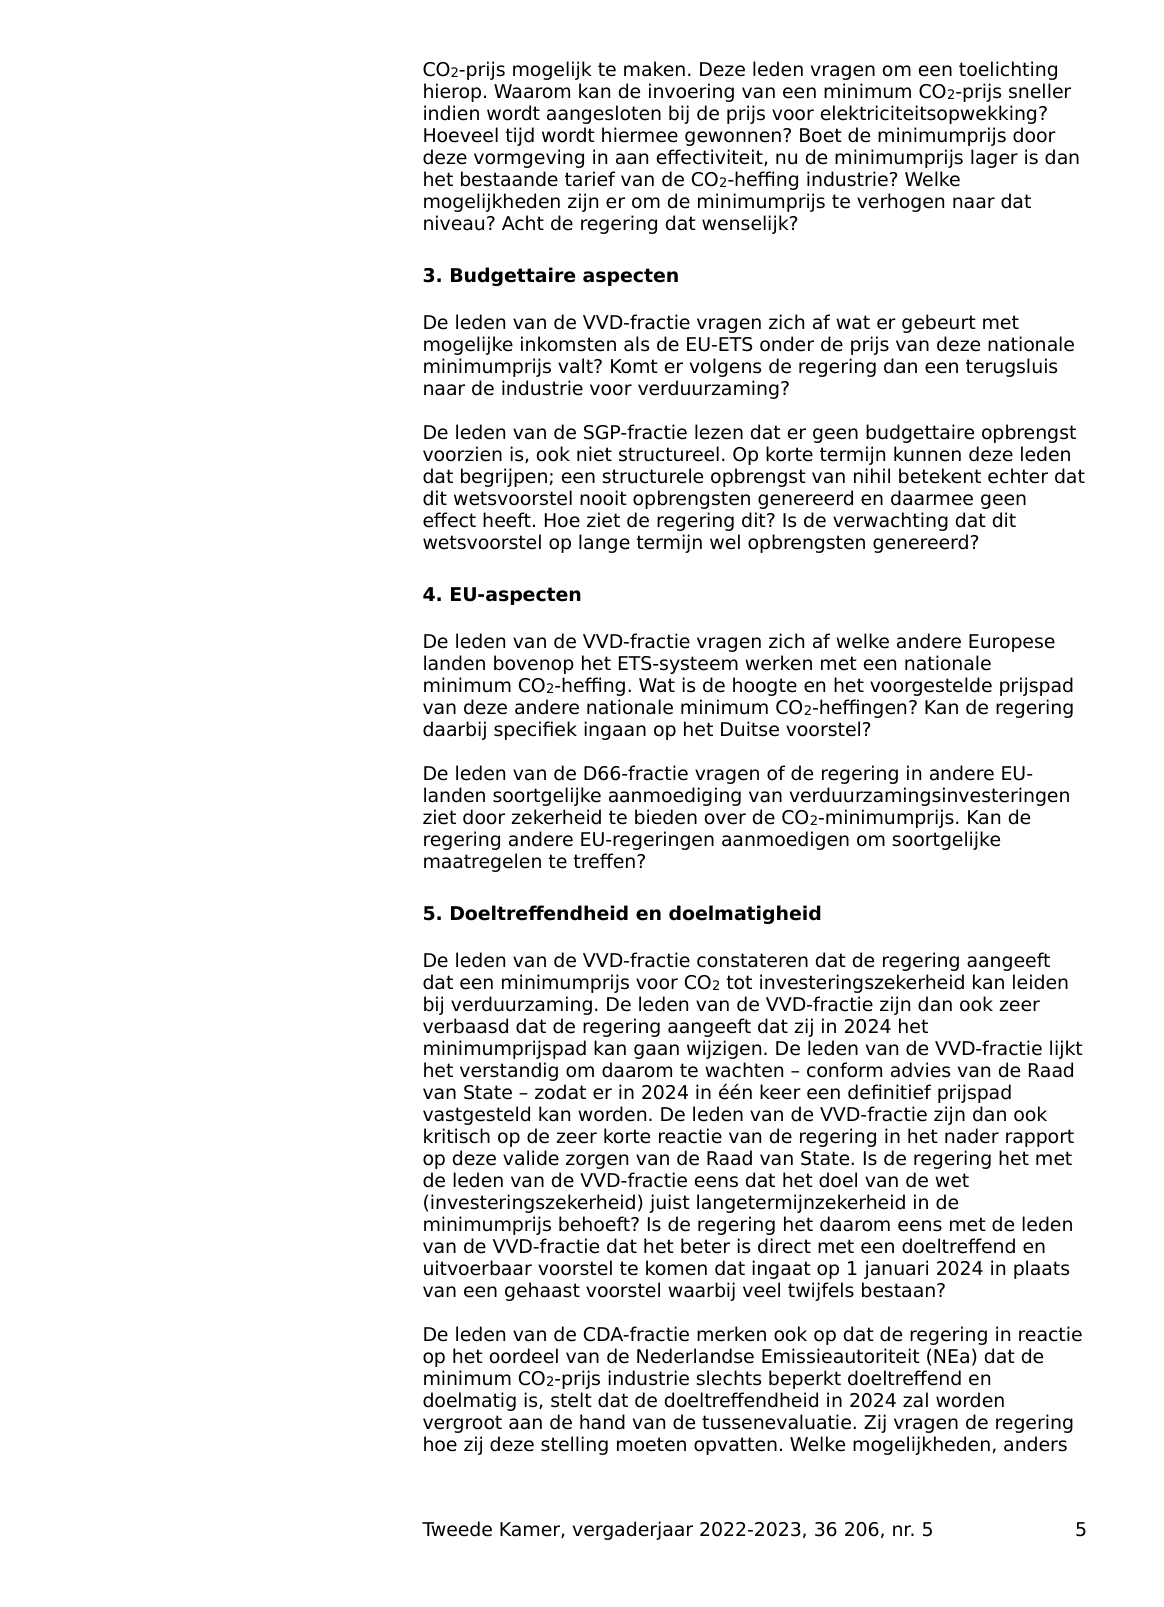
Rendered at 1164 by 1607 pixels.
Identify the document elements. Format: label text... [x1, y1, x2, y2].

subtitle 5. Doeltreffendheid en doelmatigheid [422, 903, 1087, 925]
text De leden van de VVD-fractie vragen zich af wat er gebeurt met mogelijke inkomsten als de EU-ETS onder de prijs van deze nationale minimumprijs valt? Komt er volgens de regering dan een terugsluis naar de industrie voor verduurzaming? [422, 312, 1087, 400]
text De leden van de D66-fractie vragen of de regering in andere EU-landen soortgelijke aanmoediging van verduurzamingsinvesteringen ziet door zekerheid te bieden over de CO2-minimumprijs. Kan de regering andere EU-regeringen aanmoedigen om soortgelijke maatregelen te treffen? [422, 763, 1087, 873]
subtitle 4. EU-aspecten [422, 584, 1087, 606]
text De leden van de SGP-fractie lezen dat er geen budgettaire opbrengst voorzien is, ook niet structureel. Op korte termijn kunnen deze leden dat begrijpen; een structurele opbrengst van nihil betekent echter dat dit wetsvoorstel nooit opbrengsten genereerd en daarmee geen effect heeft. Hoe ziet de regering dit? Is de verwachting dat dit wetsvoorstel op lange termijn wel opbrengsten genereerd? [422, 422, 1087, 554]
text De leden van de VVD-fractie vragen zich af welke andere Europese landen bovenop het ETS-systeem werken met een nationale minimum CO2-heffing. Wat is de hoogte en het voorgestelde prijspad van deze andere nationale minimum CO2-heffingen? Kan de regering daarbij specifiek ingaan op het Duitse voorstel? [422, 631, 1087, 741]
subtitle 3. Budgettaire aspecten [422, 265, 1087, 287]
text De leden van de CDA-fractie merken ook op dat de regering in reactie op het oordeel van de Nederlandse Emissieautoriteit (NEa) dat de minimum CO2-prijs industrie slechts beperkt doeltreffend en doelmatig is, stelt dat de doeltreffendheid in 2024 zal worden vergroot aan de hand van de tussenevaluatie. Zij vragen de regering hoe zij deze stelling moeten opvatten. Welke mogelijkheden, anders [422, 1324, 1087, 1456]
text CO2-prijs mogelijk te maken. Deze leden vragen om een toelichting hierop. Waarom kan de invoering van een minimum CO2-prijs sneller indien wordt aangesloten bij de prijs voor elektriciteitsopwekking? Hoeveel tijd wordt hiermee gewonnen? Boet de minimumprijs door deze vormgeving in aan effectiviteit, nu de minimumprijs lager is dan het bestaande tarief van de CO2-heffing industrie? Welke mogelijkheden zijn er om de minimumprijs te verhogen naar dat niveau? Acht de regering dat wenselijk? [422, 59, 1087, 235]
text De leden van de VVD-fractie constateren dat de regering aangeeft dat een minimumprijs voor CO2 tot investeringszekerheid kan leiden bij verduurzaming. De leden van de VVD-fractie zijn dan ook zeer verbaasd dat de regering aangeeft dat zij in 2024 het minimumprijspad kan gaan wijzigen. De leden van de VVD-fractie lijkt het verstandig om daarom te wachten – conform advies van de Raad van State – zodat er in 2024 in één keer een definitief prijspad vastgesteld kan worden. De leden van de VVD-fractie zijn dan ook kritisch op de zeer korte reactie van de regering in het nader rapport op deze valide zorgen van de Raad van State. Is de regering het met de leden van de VVD-fractie eens dat het doel van de wet (investeringszekerheid) juist langetermijnzekerheid in de minimumprijs behoeft? Is de regering het daarom eens met de leden van de VVD-fractie dat het beter is direct met een doeltreffend en uitvoerbaar voorstel te komen dat ingaat op 1 januari 2024 in plaats van een gehaast voorstel waarbij veel twijfels bestaan? [422, 950, 1087, 1301]
